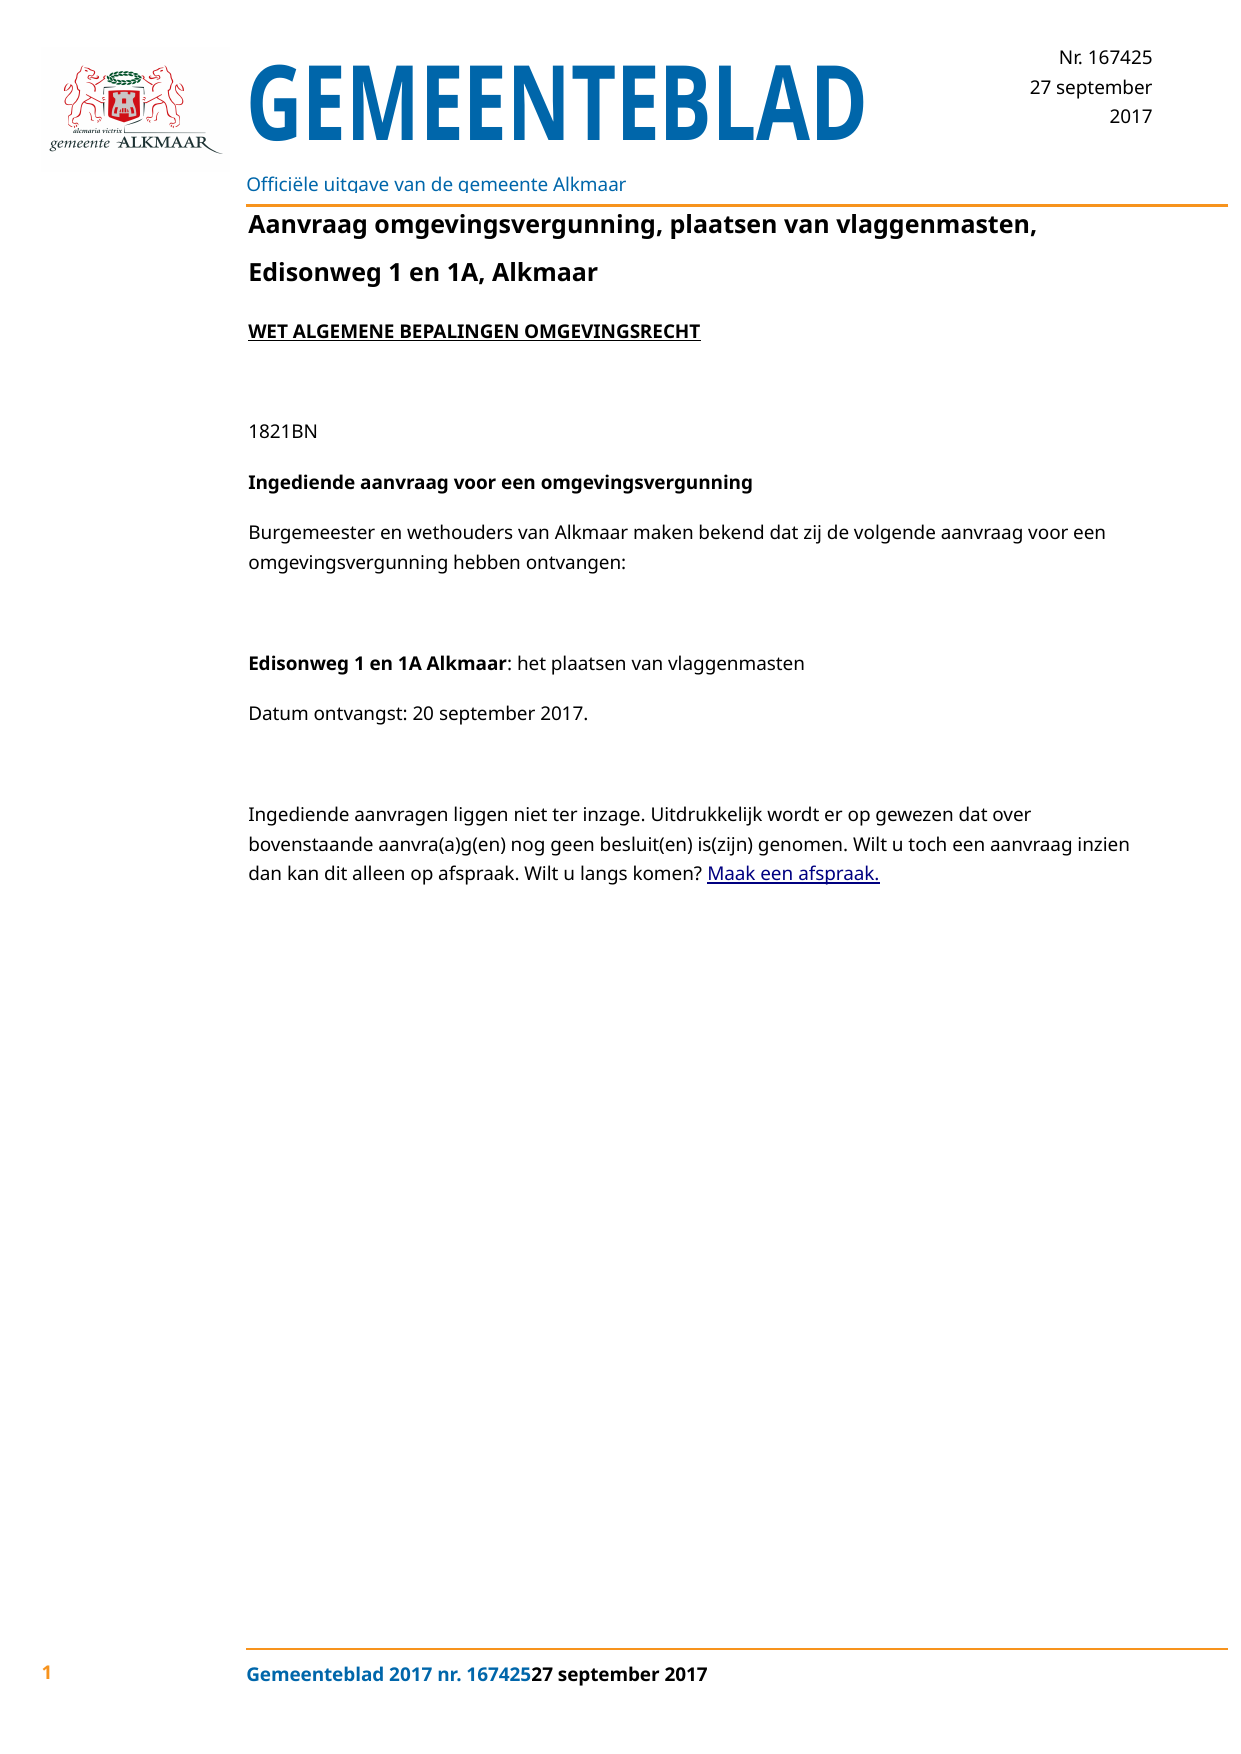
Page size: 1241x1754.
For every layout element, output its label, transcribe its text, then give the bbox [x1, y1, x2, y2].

text Ingediende aanvraag voor een omgevingsvergunning [248, 469, 1152, 495]
text 1821BN [248, 419, 1152, 444]
text Ingediende aanvragen liggen niet ter inzage. Uitdrukkelijk wordt er op gewezen dat over bovenstaande aanvra(a)g(en) nog geen besluit(en) is(zijn) genomen. Wilt u toch een aanvraag inzien dan kan dit alleen op afspraak. Wilt u langs komen? Maak een afspraak. [248, 801, 1152, 886]
text Datum ontvangst: 20 september 2017. [248, 700, 1152, 726]
text Aanvraag omgevingsvergunning, plaatsen van vlaggenmasten, Edisonweg 1 en 1A, Alkmaar [248, 207, 1152, 288]
picture [41, 47, 231, 172]
text WET ALGEMENE BEPALINGEN OMGEVINGSRECHT [248, 318, 1152, 344]
text Burgemeester en wethouders van Alkmaar maken bekend dat zij de volgende aanvraag voor een omgevingsvergunning hebben ontvangen: [248, 519, 1152, 575]
text Edisonweg 1 en 1A Alkmaar: het plaatsen van vlaggenmasten [248, 650, 1152, 676]
